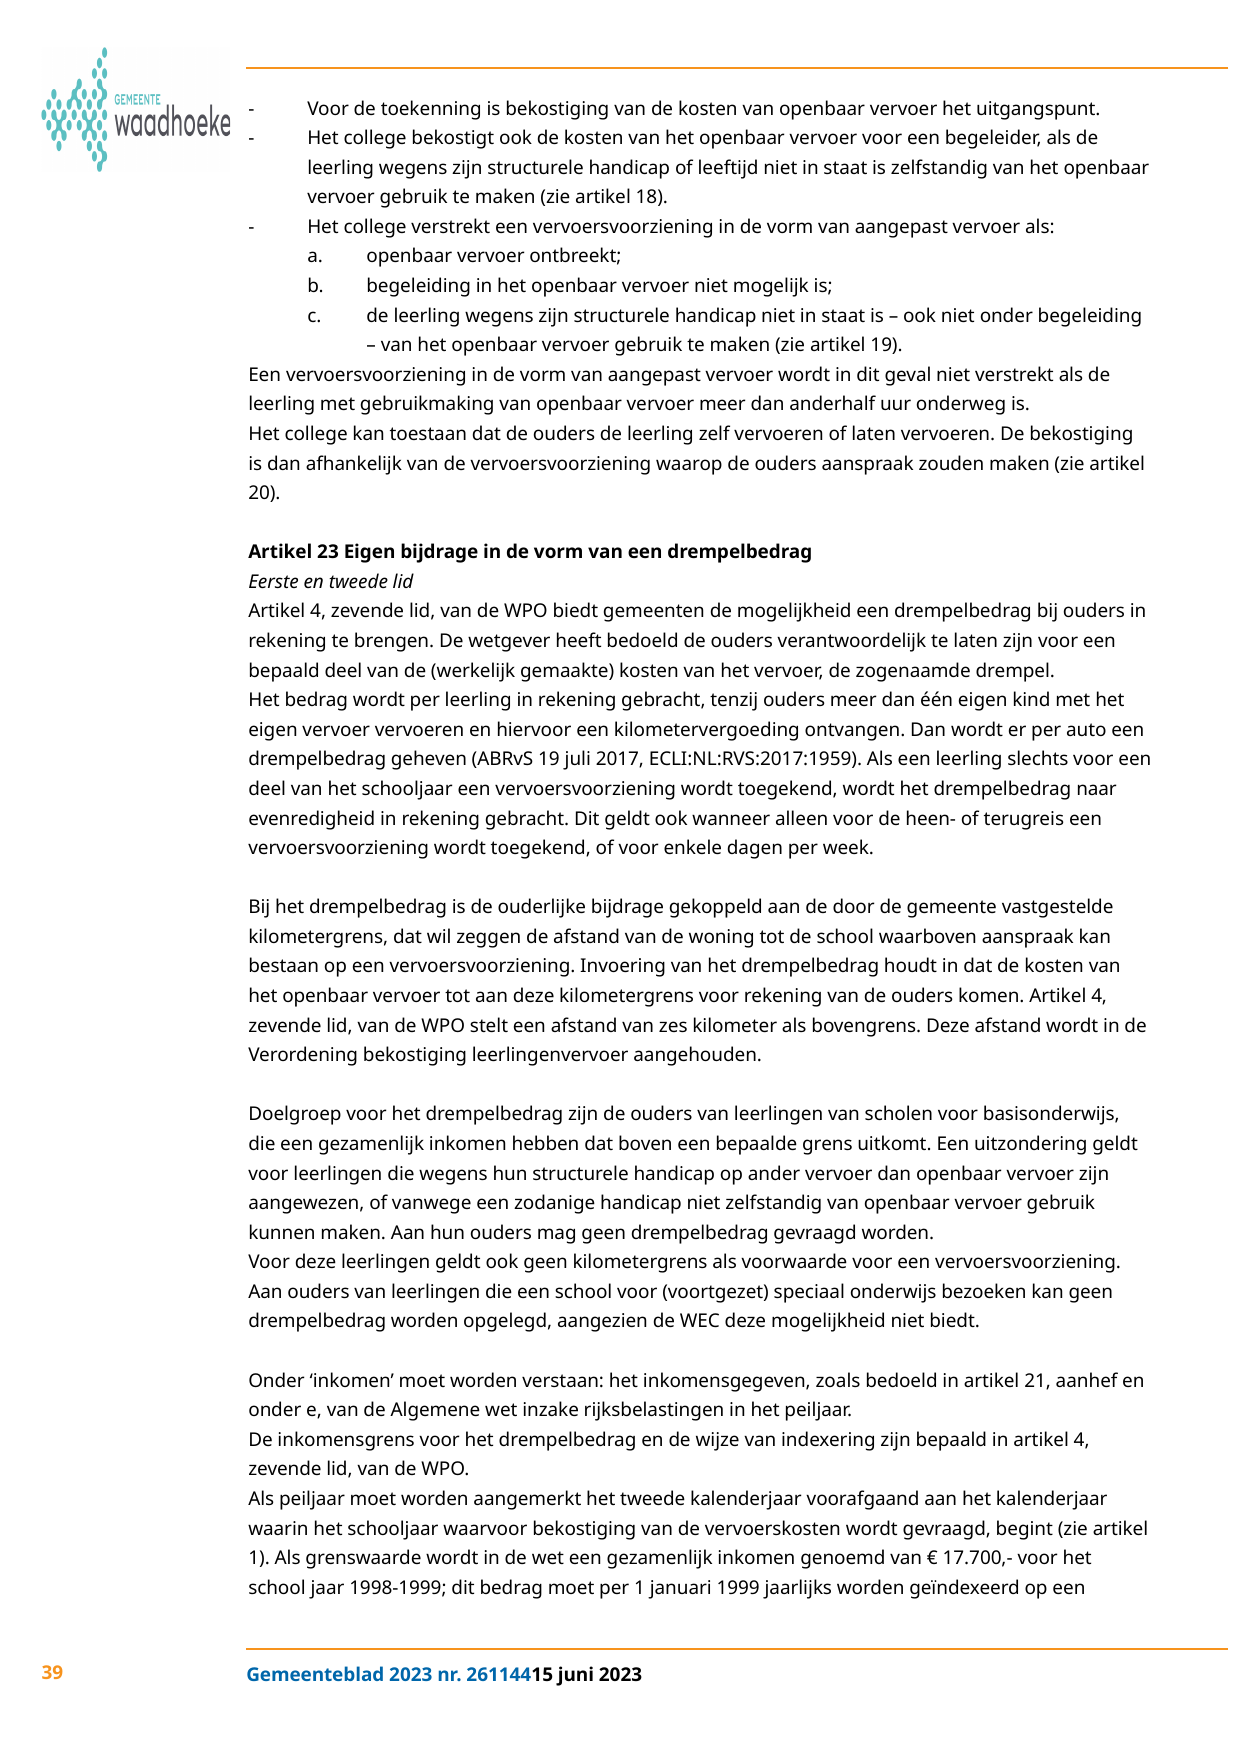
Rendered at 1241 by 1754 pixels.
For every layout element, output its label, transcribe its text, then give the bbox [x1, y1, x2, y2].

text Doelgroep voor het drempelbedrag zijn de ouders van leerlingen van scholen voor basisonderwijs, die een gezamenlijk inkomen hebben dat boven een bepaalde grens uitkomt. Een uitzondering geldt voor leerlingen die wegens hun structurele handicap op ander vervoer dan openbaar vervoer zijn aangewezen, of vanwege een zodanige handicap niet zelfstandig van openbaar vervoer gebruik kunnen maken. Aan hun ouders mag geen drempelbedrag gevraagd worden. [248, 1101, 1152, 1245]
text De inkomensgrens voor het drempelbedrag en de wijze van indexering zijn bepaald in artikel 4, zevende lid, van de WPO. [248, 1426, 1152, 1481]
list openbaar vervoer ontbreekt; [307, 243, 1152, 268]
list de leerling wegens zijn structurele handicap niet in staat is – ook niet onder begeleiding – van het openbaar vervoer gebruik te maken (zie artikel 19). [307, 302, 1152, 357]
list Het college bekostigt ook de kosten van het openbaar vervoer voor een begeleider, als de leerling wegens zijn structurele handicap of leeftijd niet in staat is zelfstandig van het openbaar vervoer gebruik te maken (zie artikel 18). [248, 124, 1152, 209]
text Eerste en tweede lid [248, 568, 1152, 594]
text Artikel 23 Eigen bijdrage in de vorm van een drempelbedrag [248, 538, 1152, 564]
text Aan ouders van leerlingen die een school voor (voortgezet) speciaal onderwijs bezoeken kan geen drempelbedrag worden opgelegd, aangezien de WEC deze mogelijkheid niet biedt. [248, 1278, 1152, 1333]
text Het college kan toestaan dat de ouders de leerling zelf vervoeren of laten vervoeren. De bekostiging is dan afhankelijk van de vervoersvoorziening waarop de ouders aanspraak zouden maken (zie artikel 20). [248, 420, 1152, 505]
text Een vervoersvoorziening in de vorm van aangepast vervoer wordt in dit geval niet verstrekt als de leerling met gebruikmaking van openbaar vervoer meer dan anderhalf uur onderweg is. [248, 361, 1152, 416]
text Bij het drempelbedrag is de ouderlijke bijdrage gekoppeld aan de door de gemeente vastgestelde kilometergrens, dat wil zeggen de afstand van de woning tot de school waarboven aanspraak kan bestaan op een vervoersvoorziening. Invoering van het drempelbedrag houdt in dat de kosten van het openbaar vervoer tot aan deze kilometergrens voor rekening van de ouders komen. Artikel 4, zevende lid, van de WPO stelt een afstand van zes kilometer als bovengrens. Deze afstand wordt in de Verordening bekostiging leerlingenvervoer aangehouden. [248, 893, 1152, 1067]
text Onder ‘inkomen’ moet worden verstaan: het inkomensgegeven, zoals bedoeld in artikel 21, aanhef en onder e, van de Algemene wet inzake rijksbelastingen in het peiljaar. [248, 1367, 1152, 1422]
list Het college verstrekt een vervoersvoorziening in de vorm van aangepast vervoer als: [248, 213, 1152, 239]
list begeleiding in het openbaar vervoer niet mogelijk is; [307, 272, 1152, 298]
list Voor de toekenning is bekostiging van de kosten van openbaar vervoer het uitgangspunt. [248, 95, 1152, 121]
text Voor deze leerlingen geldt ook geen kilometergrens als voorwaarde voor een vervoersvoorziening. [248, 1248, 1152, 1274]
picture [41, 47, 231, 172]
text Als peiljaar moet worden aangemerkt het tweede kalenderjaar voorafgaand aan het kalenderjaar waarin het schooljaar waarvoor bekostiging van de vervoerskosten wordt gevraagd, begint (zie artikel 1). Als grenswaarde wordt in de wet een gezamenlijk inkomen genoemd van € 17.700,- voor het school jaar 1998-1999; dit bedrag moet per 1 januari 1999 jaarlijks worden geïndexeerd op een [248, 1485, 1152, 1600]
text Artikel 4, zevende lid, van de WPO biedt gemeenten de mogelijkheid een drempelbedrag bij ouders in rekening te brengen. De wetgever heeft bedoeld de ouders verantwoordelijk te laten zijn voor een bepaald deel van de (werkelijk gemaakte) kosten van het vervoer, de zogenaamde drempel. [248, 598, 1152, 683]
text Het bedrag wordt per leerling in rekening gebracht, tenzij ouders meer dan één eigen kind met het eigen vervoer vervoeren en hiervoor een kilometervergoeding ontvangen. Dan wordt er per auto een drempelbedrag geheven (ABRvS 19 juli 2017, ECLI:NL:RVS:2017:1959). Als een leerling slechts voor een deel van het schooljaar een vervoersvoorziening wordt toegekend, wordt het drempelbedrag naar evenredigheid in rekening gebracht. Dit geldt ook wanneer alleen voor de heen- of terugreis een vervoersvoorziening wordt toegekend, of voor enkele dagen per week. [248, 686, 1152, 860]
